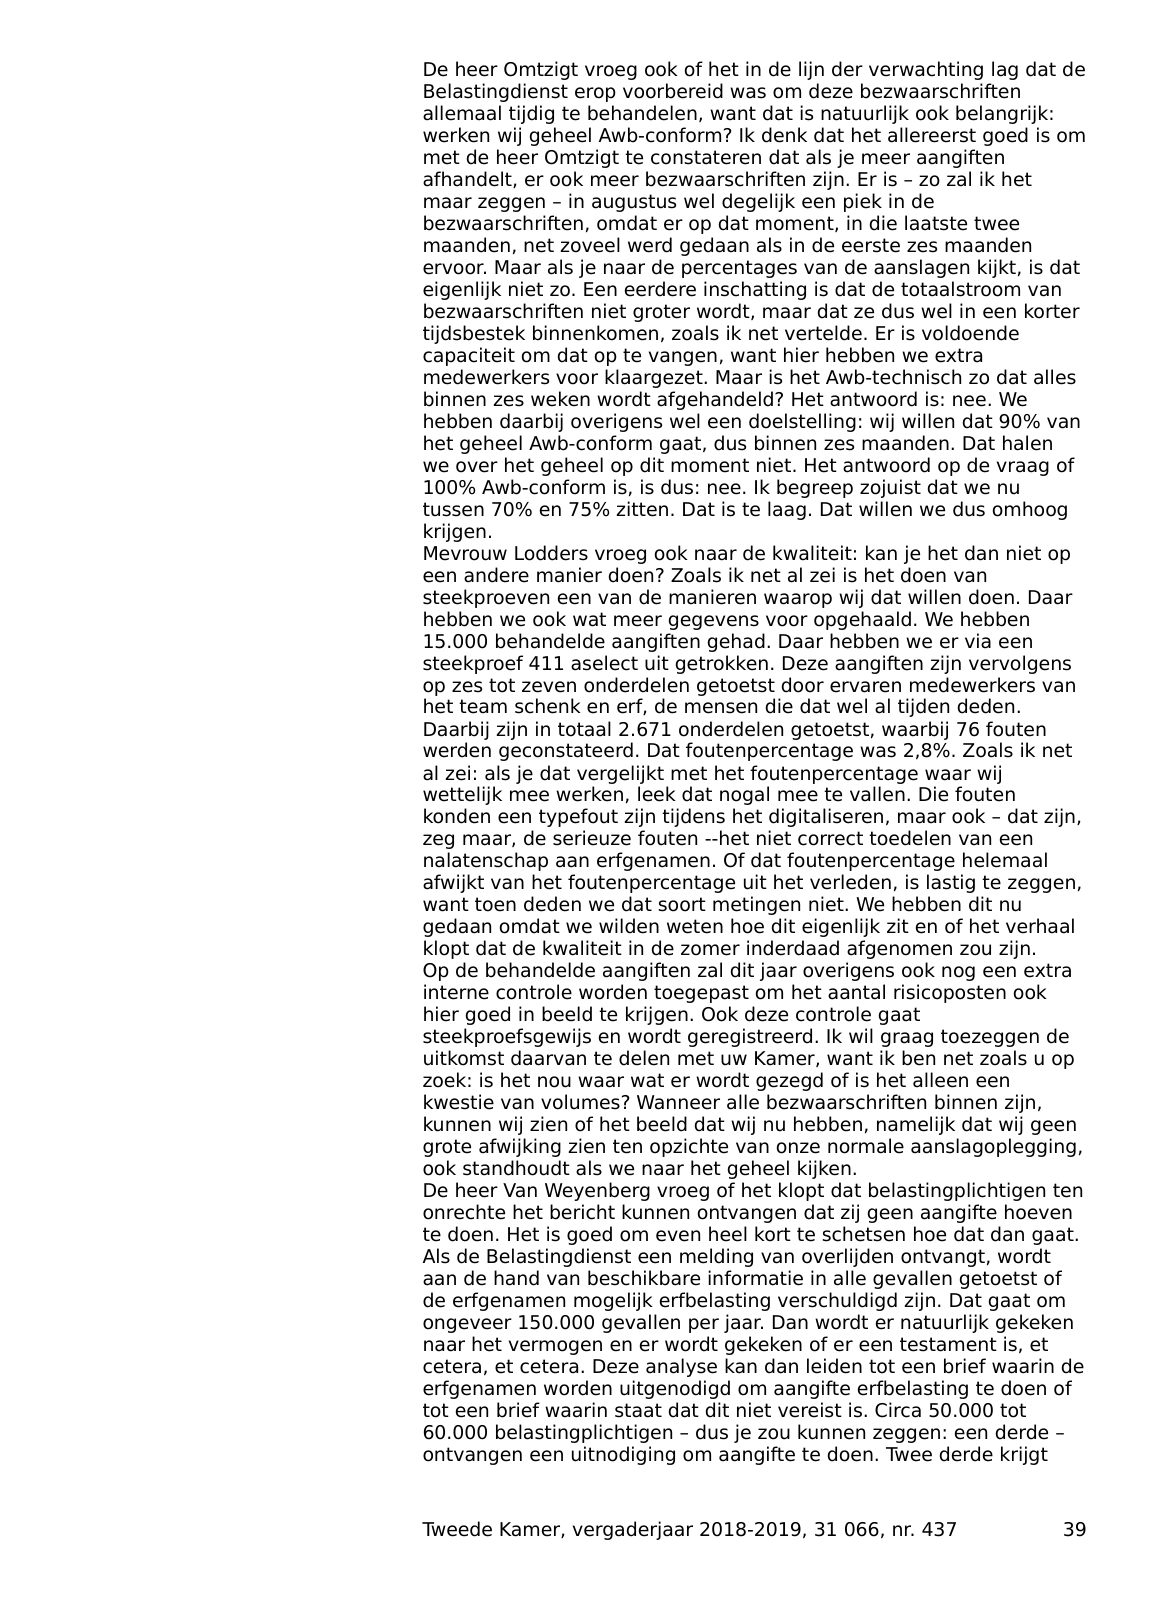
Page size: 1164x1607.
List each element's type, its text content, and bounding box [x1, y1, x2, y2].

text Op de behandelde aangiften zal dit jaar overigens ook nog een extra interne controle worden toegepast om het aantal risicoposten ook hier goed in beeld te krijgen. Ook deze controle gaat steekproefsgewijs en wordt geregistreerd. Ik wil graag toezeggen de uitkomst daarvan te delen met uw Kamer, want ik ben net zoals u op zoek: is het nou waar wat er wordt gezegd of is het alleen een kwestie van volumes? Wanneer alle bezwaarschriften binnen zijn, kunnen wij zien of het beeld dat wij nu hebben, namelijk dat wij geen grote afwijking zien ten opzichte van onze normale aanslagoplegging, ook standhoudt als we naar het geheel kijken. [422, 960, 1087, 1180]
text Mevrouw Lodders vroeg ook naar de kwaliteit: kan je het dan niet op een andere manier doen? Zoals ik net al zei is het doen van steekproeven een van de manieren waarop wij dat willen doen. Daar hebben we ook wat meer gegevens voor opgehaald. We hebben 15.000 behandelde aangiften gehad. Daar hebben we er via een steekproef 411 aselect uit getrokken. Deze aangiften zijn vervolgens op zes tot zeven onderdelen getoetst door ervaren medewerkers van het team schenk en erf, de mensen die dat wel al tijden deden. Daarbij zijn in totaal 2.671 onderdelen getoetst, waarbij 76 fouten werden geconstateerd. Dat foutenpercentage was 2,8%. Zoals ik net al zei: als je dat vergelijkt met het foutenpercentage waar wij wettelijk mee werken, leek dat nogal mee te vallen. Die fouten konden een typefout zijn tijdens het digitaliseren, maar ook – dat zijn, zeg maar, de serieuze fouten --het niet correct toedelen van een nalatenschap aan erfgenamen. Of dat foutenpercentage helemaal afwijkt van het foutenpercentage uit het verleden, is lastig te zeggen, want toen deden we dat soort metingen niet. We hebben dit nu gedaan omdat we wilden weten hoe dit eigenlijk zit en of het verhaal klopt dat de kwaliteit in de zomer inderdaad afgenomen zou zijn. [422, 543, 1087, 960]
text De heer Van Weyenberg vroeg of het klopt dat belastingplichtigen ten onrechte het bericht kunnen ontvangen dat zij geen aangifte hoeven te doen. Het is goed om even heel kort te schetsen hoe dat dan gaat. Als de Belastingdienst een melding van overlijden ontvangt, wordt aan de hand van beschikbare informatie in alle gevallen getoetst of de erfgenamen mogelijk erfbelasting verschuldigd zijn. Dat gaat om ongeveer 150.000 gevallen per jaar. Dan wordt er natuurlijk gekeken naar het vermogen en er wordt gekeken of er een testament is, et cetera, et cetera. Deze analyse kan dan leiden tot een brief waarin de erfgenamen worden uitgenodigd om aangifte erfbelasting te doen of tot een brief waarin staat dat dit niet vereist is. Circa 50.000 tot 60.000 belastingplichtigen – dus je zou kunnen zeggen: een derde – ontvangen een uitnodiging om aangifte te doen. Twee derde krijgt [422, 1180, 1087, 1466]
text De heer Omtzigt vroeg ook of het in de lijn der verwachting lag dat de Belastingdienst erop voorbereid was om deze bezwaarschriften allemaal tijdig te behandelen, want dat is natuurlijk ook belangrijk: werken wij geheel Awb-conform? Ik denk dat het allereerst goed is om met de heer Omtzigt te constateren dat als je meer aangiften afhandelt, er ook meer bezwaarschriften zijn. Er is – zo zal ik het maar zeggen – in augustus wel degelijk een piek in de bezwaarschriften, omdat er op dat moment, in die laatste twee maanden, net zoveel werd gedaan als in de eerste zes maanden ervoor. Maar als je naar de percentages van de aanslagen kijkt, is dat eigenlijk niet zo. Een eerdere inschatting is dat de totaalstroom van bezwaarschriften niet groter wordt, maar dat ze dus wel in een korter tijdsbestek binnenkomen, zoals ik net vertelde. Er is voldoende capaciteit om dat op te vangen, want hier hebben we extra medewerkers voor klaargezet. Maar is het Awb-technisch zo dat alles binnen zes weken wordt afgehandeld? Het antwoord is: nee. We hebben daarbij overigens wel een doelstelling: wij willen dat 90% van het geheel Awb-conform gaat, dus binnen zes maanden. Dat halen we over het geheel op dit moment niet. Het antwoord op de vraag of 100% Awb-conform is, is dus: nee. Ik begreep zojuist dat we nu tussen 70% en 75% zitten. Dat is te laag. Dat willen we dus omhoog krijgen. [422, 59, 1087, 543]
